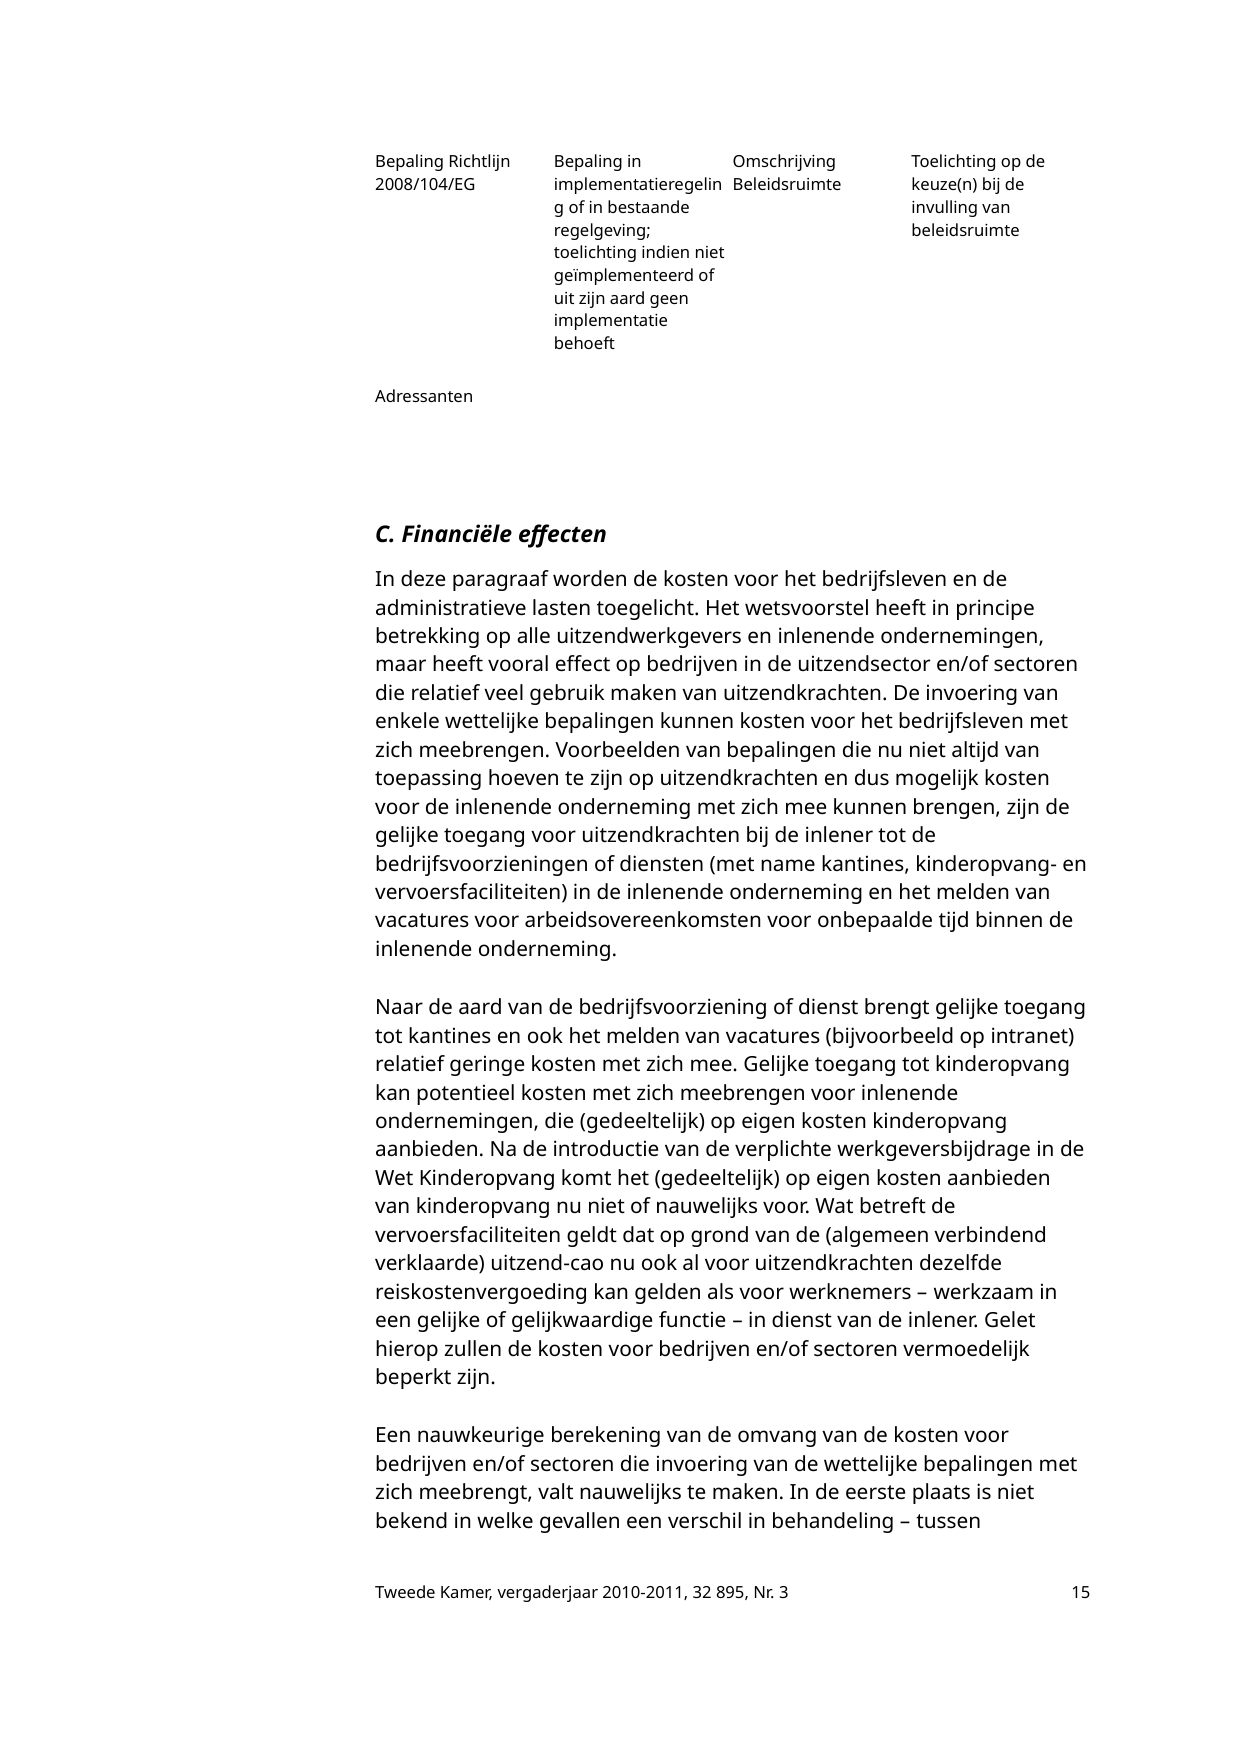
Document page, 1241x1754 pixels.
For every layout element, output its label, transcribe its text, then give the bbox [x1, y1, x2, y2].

table_cell Adressanten [375, 384, 554, 437]
table_cell [911, 384, 1090, 437]
text In deze paragraaf worden de kosten voor het bedrijfsleven en de administratieve lasten toegelicht. Het wetsvoorstel heeft in principe betrekking op alle uitzendwerkgevers en inlenende ondernemingen, maar heeft vooral effect op bedrijven in de uitzendsector en/of sectoren die relatief veel gebruik maken van uitzendkrachten. De invoering van enkele wettelijke bepalingen kunnen kosten voor het bedrijfsleven met zich meebrengen. Voorbeelden van bepalingen die nu niet altijd van toepassing hoeven te zijn op uitzendkrachten en dus mogelijk kosten voor de inlenende onderneming met zich mee kunnen brengen, zijn de gelijke toegang voor uitzendkrachten bij de inlener tot de bedrijfsvoorzieningen of diensten (met name kantines, kinderopvang- en vervoersfaciliteiten) in de inlenende onderneming en het melden van vacatures voor arbeidsovereenkomsten voor onbepaalde tijd binnen de inlenende onderneming. [375, 564, 1090, 962]
text Naar de aard van de bedrijfsvoorziening of dienst brengt gelijke toegang tot kantines en ook het melden van vacatures (bijvoorbeeld op intranet) relatief geringe kosten met zich mee. Gelijke toegang tot kinderopvang kan potentieel kosten met zich meebrengen voor inlenende ondernemingen, die (gedeeltelijk) op eigen kosten kinderopvang aanbieden. Na de introductie van de verplichte werkgeversbijdrage in de Wet Kinderopvang komt het (gedeeltelijk) op eigen kosten aanbieden van kinderopvang nu niet of nauwelijks voor. Wat betreft de vervoersfaciliteiten geldt dat op grond van de (algemeen verbindend verklaarde) uitzend-cao nu ook al voor uitzendkrachten dezelfde reiskostenvergoeding kan gelden als voor werknemers – werkzaam in een gelijke of gelijkwaardige functie – in dienst van de inlener. Gelet hierop zullen de kosten voor bedrijven en/of sectoren vermoedelijk beperkt zijn. [375, 992, 1090, 1391]
table_cell [733, 384, 911, 437]
subtitle C. Financiële effecten [375, 518, 1090, 549]
table_header Bepaling in implementatieregeling of in bestaande regelgeving; toelichting indien niet geïmplementeerd of uit zijn aard geen implementatie behoeft [554, 150, 732, 384]
table_header Omschrijving Beleidsruimte [733, 150, 911, 384]
table_header Toelichting op de keuze(n) bij de invulling van beleidsruimte [911, 150, 1090, 384]
text Een nauwkeurige berekening van de omvang van de kosten voor bedrijven en/of sectoren die invoering van de wettelijke bepalingen met zich meebrengt, valt nauwelijks te maken. In de eerste plaats is niet bekend in welke gevallen een verschil in behandeling – tussen [375, 1421, 1090, 1534]
table_header Bepaling Richtlijn 2008/104/EG [375, 150, 554, 384]
table_cell [554, 384, 732, 437]
